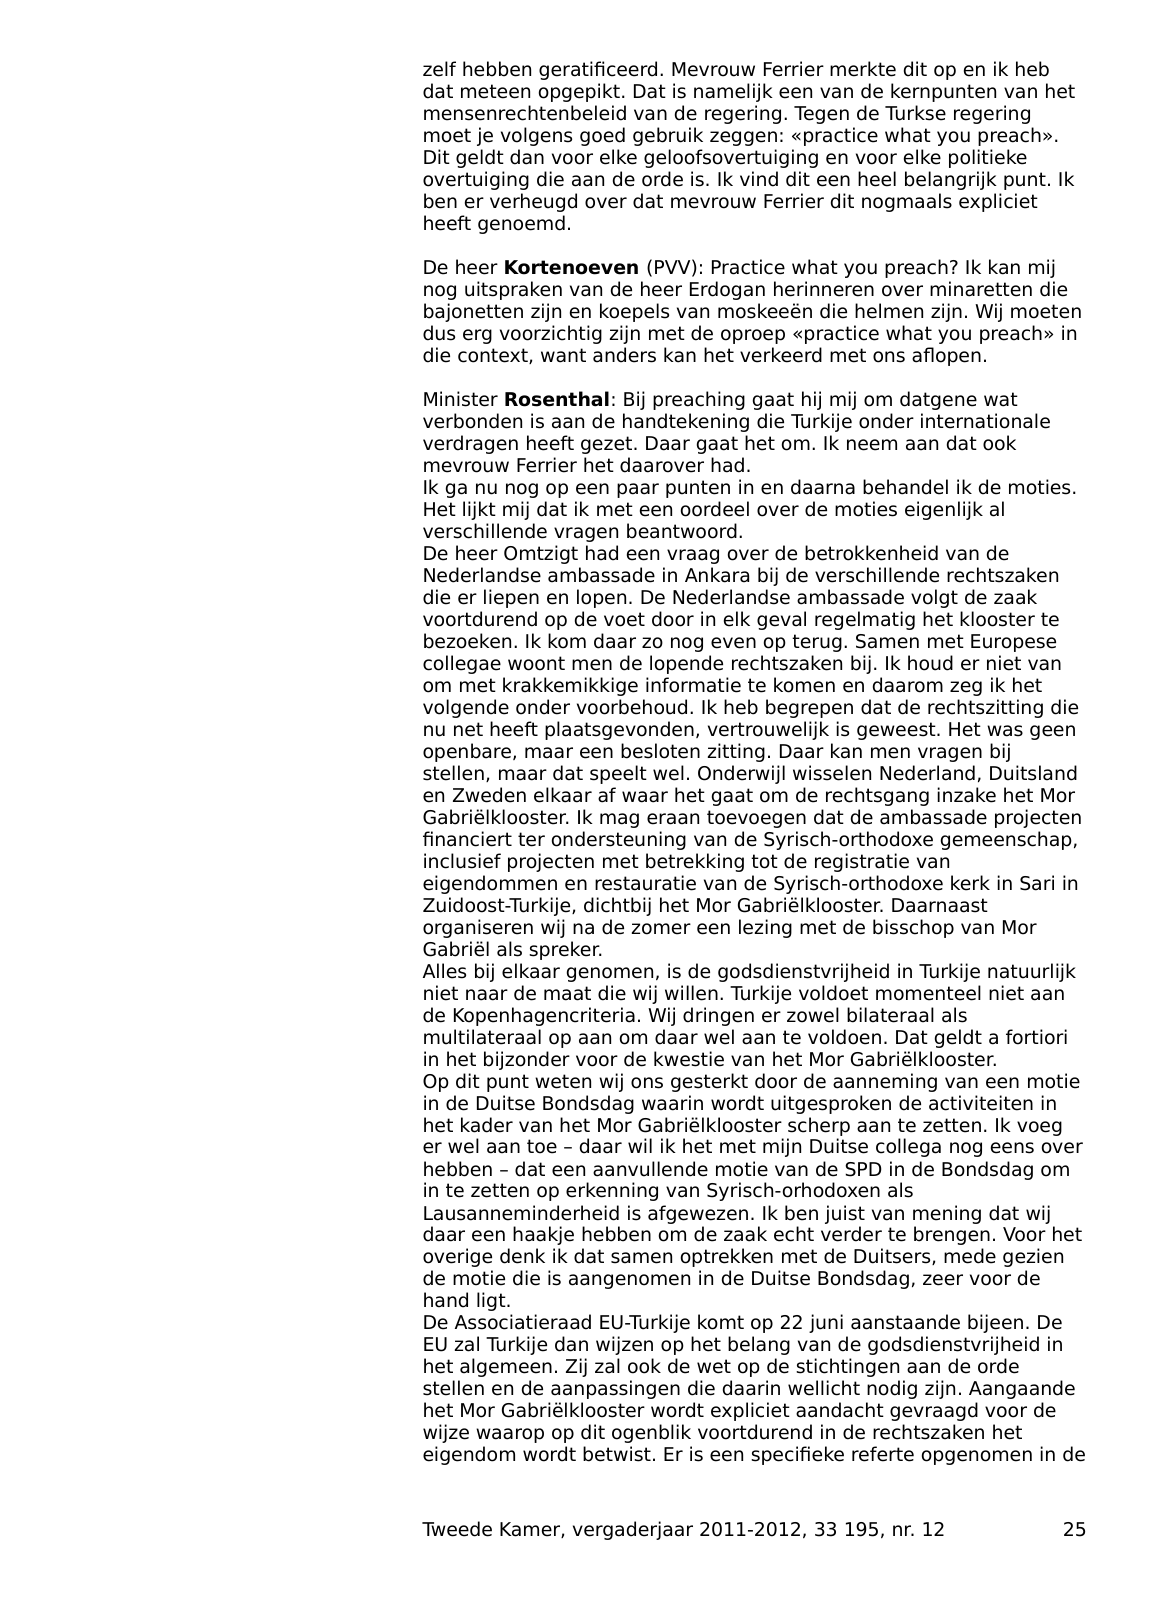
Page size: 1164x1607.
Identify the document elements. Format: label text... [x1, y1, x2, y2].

text Alles bij elkaar genomen, is de godsdienstvrijheid in Turkije natuurlijk niet naar de maat die wij willen. Turkije voldoet momenteel niet aan de Kopenhagencriteria. Wij dringen er zowel bilateraal als multilateraal op aan om daar wel aan te voldoen. Dat geldt a fortiori in het bijzonder voor de kwestie van het Mor Gabriëlklooster. [422, 961, 1087, 1071]
text Minister Rosenthal: Bij preaching gaat hij mij om datgene wat verbonden is aan de handtekening die Turkije onder internationale verdragen heeft gezet. Daar gaat het om. Ik neem aan dat ook mevrouw Ferrier het daarover had. [422, 389, 1087, 477]
text zelf hebben geratificeerd. Mevrouw Ferrier merkte dit op en ik heb dat meteen opgepikt. Dat is namelijk een van de kernpunten van het mensenrechtenbeleid van de regering. Tegen de Turkse regering moet je volgens goed gebruik zeggen: «practice what you preach». Dit geldt dan voor elke geloofsovertuiging en voor elke politieke overtuiging die aan de orde is. Ik vind dit een heel belangrijk punt. Ik ben er verheugd over dat mevrouw Ferrier dit nogmaals expliciet heeft genoemd. [422, 59, 1087, 235]
text De heer Omtzigt had een vraag over de betrokkenheid van de Nederlandse ambassade in Ankara bij de verschillende rechtszaken die er liepen en lopen. De Nederlandse ambassade volgt de zaak voortdurend op de voet door in elk geval regelmatig het klooster te bezoeken. Ik kom daar zo nog even op terug. Samen met Europese collegae woont men de lopende rechtszaken bij. Ik houd er niet van om met krakkemikkige informatie te komen en daarom zeg ik het volgende onder voorbehoud. Ik heb begrepen dat de rechtszitting die nu net heeft plaatsgevonden, vertrouwelijk is geweest. Het was geen openbare, maar een besloten zitting. Daar kan men vragen bij stellen, maar dat speelt wel. Onderwijl wisselen Nederland, Duitsland en Zweden elkaar af waar het gaat om de rechtsgang inzake het Mor Gabriëlklooster. Ik mag eraan toevoegen dat de ambassade projecten financiert ter ondersteuning van de Syrisch-orthodoxe gemeenschap, inclusief projecten met betrekking tot de registratie van eigendommen en restauratie van de Syrisch-orthodoxe kerk in Sari in Zuidoost-Turkije, dichtbij het Mor Gabriëlklooster. Daarnaast organiseren wij na de zomer een lezing met de bisschop van Mor Gabriël als spreker. [422, 543, 1087, 961]
text Ik ga nu nog op een paar punten in en daarna behandel ik de moties. Het lijkt mij dat ik met een oordeel over de moties eigenlijk al verschillende vragen beantwoord. [422, 477, 1087, 543]
text De Associatieraad EU-Turkije komt op 22 juni aanstaande bijeen. De EU zal Turkije dan wijzen op het belang van de godsdienstvrijheid in het algemeen. Zij zal ook de wet op de stichtingen aan de orde stellen en de aanpassingen die daarin wellicht nodig zijn. Aangaande het Mor Gabriëlklooster wordt expliciet aandacht gevraagd voor de wijze waarop op dit ogenblik voortdurend in de rechtszaken het eigendom wordt betwist. Er is een specifieke referte opgenomen in de [422, 1312, 1087, 1466]
text Op dit punt weten wij ons gesterkt door de aanneming van een motie in de Duitse Bondsdag waarin wordt uitgesproken de activiteiten in het kader van het Mor Gabriëlklooster scherp aan te zetten. Ik voeg er wel aan toe – daar wil ik het met mijn Duitse collega nog eens over hebben – dat een aanvullende motie van de SPD in de Bondsdag om in te zetten op erkenning van Syrisch-orhodoxen als Lausanneminderheid is afgewezen. Ik ben juist van mening dat wij daar een haakje hebben om de zaak echt verder te brengen. Voor het overige denk ik dat samen optrekken met de Duitsers, mede gezien de motie die is aangenomen in de Duitse Bondsdag, zeer voor de hand ligt. [422, 1071, 1087, 1312]
text De heer Kortenoeven (PVV): Practice what you preach? Ik kan mij nog uitspraken van de heer Erdogan herinneren over minaretten die bajonetten zijn en koepels van moskeeën die helmen zijn. Wij moeten dus erg voorzichtig zijn met de oproep «practice what you preach» in die context, want anders kan het verkeerd met ons aflopen. [422, 257, 1087, 367]
